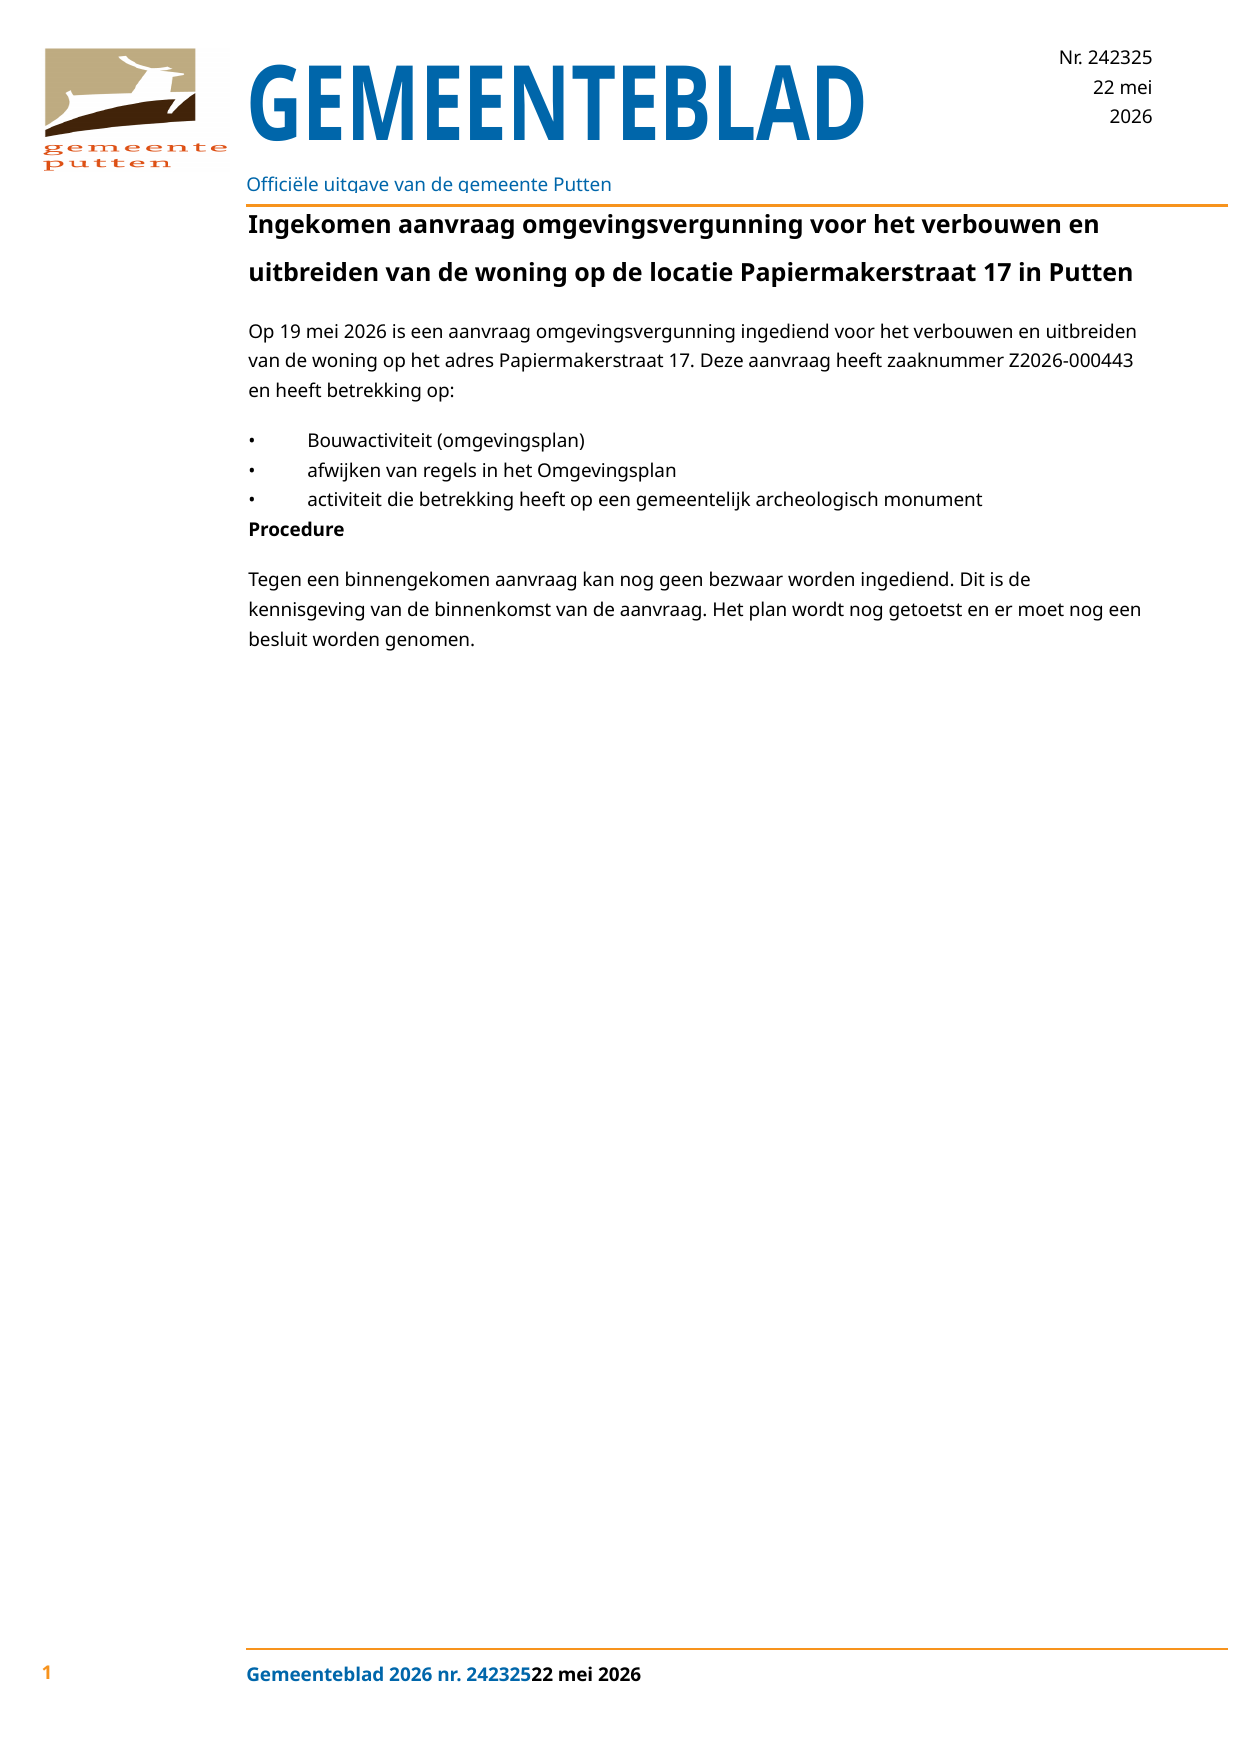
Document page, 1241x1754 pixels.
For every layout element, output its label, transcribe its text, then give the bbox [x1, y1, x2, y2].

list afwijken van regels in het Omgevingsplan [248, 457, 1152, 483]
list activiteit die betrekking heeft op een gemeentelijk archeologisch monument [248, 487, 1152, 512]
picture [41, 47, 231, 172]
list Bouwactiviteit (omgevingsplan) [248, 427, 1152, 453]
text Tegen een binnengekomen aanvraag kan nog geen bezwaar worden ingediend. Dit is de kennisgeving van de binnenkomst van de aanvraag. Het plan wordt nog getoetst en er moet nog een besluit worden genomen. [248, 567, 1152, 652]
text Op 19 mei 2026 is een aanvraag omgevingsvergunning ingediend voor het verbouwen en uitbreiden van de woning op het adres Papiermakerstraat 17. Deze aanvraag heeft zaaknummer Z2026-000443 en heeft betrekking op: [248, 318, 1152, 403]
text Procedure [248, 516, 1152, 542]
text Ingekomen aanvraag omgevingsvergunning voor het verbouwen en uitbreiden van de woning op de locatie Papiermakerstraat 17 in Putten [248, 207, 1152, 288]
